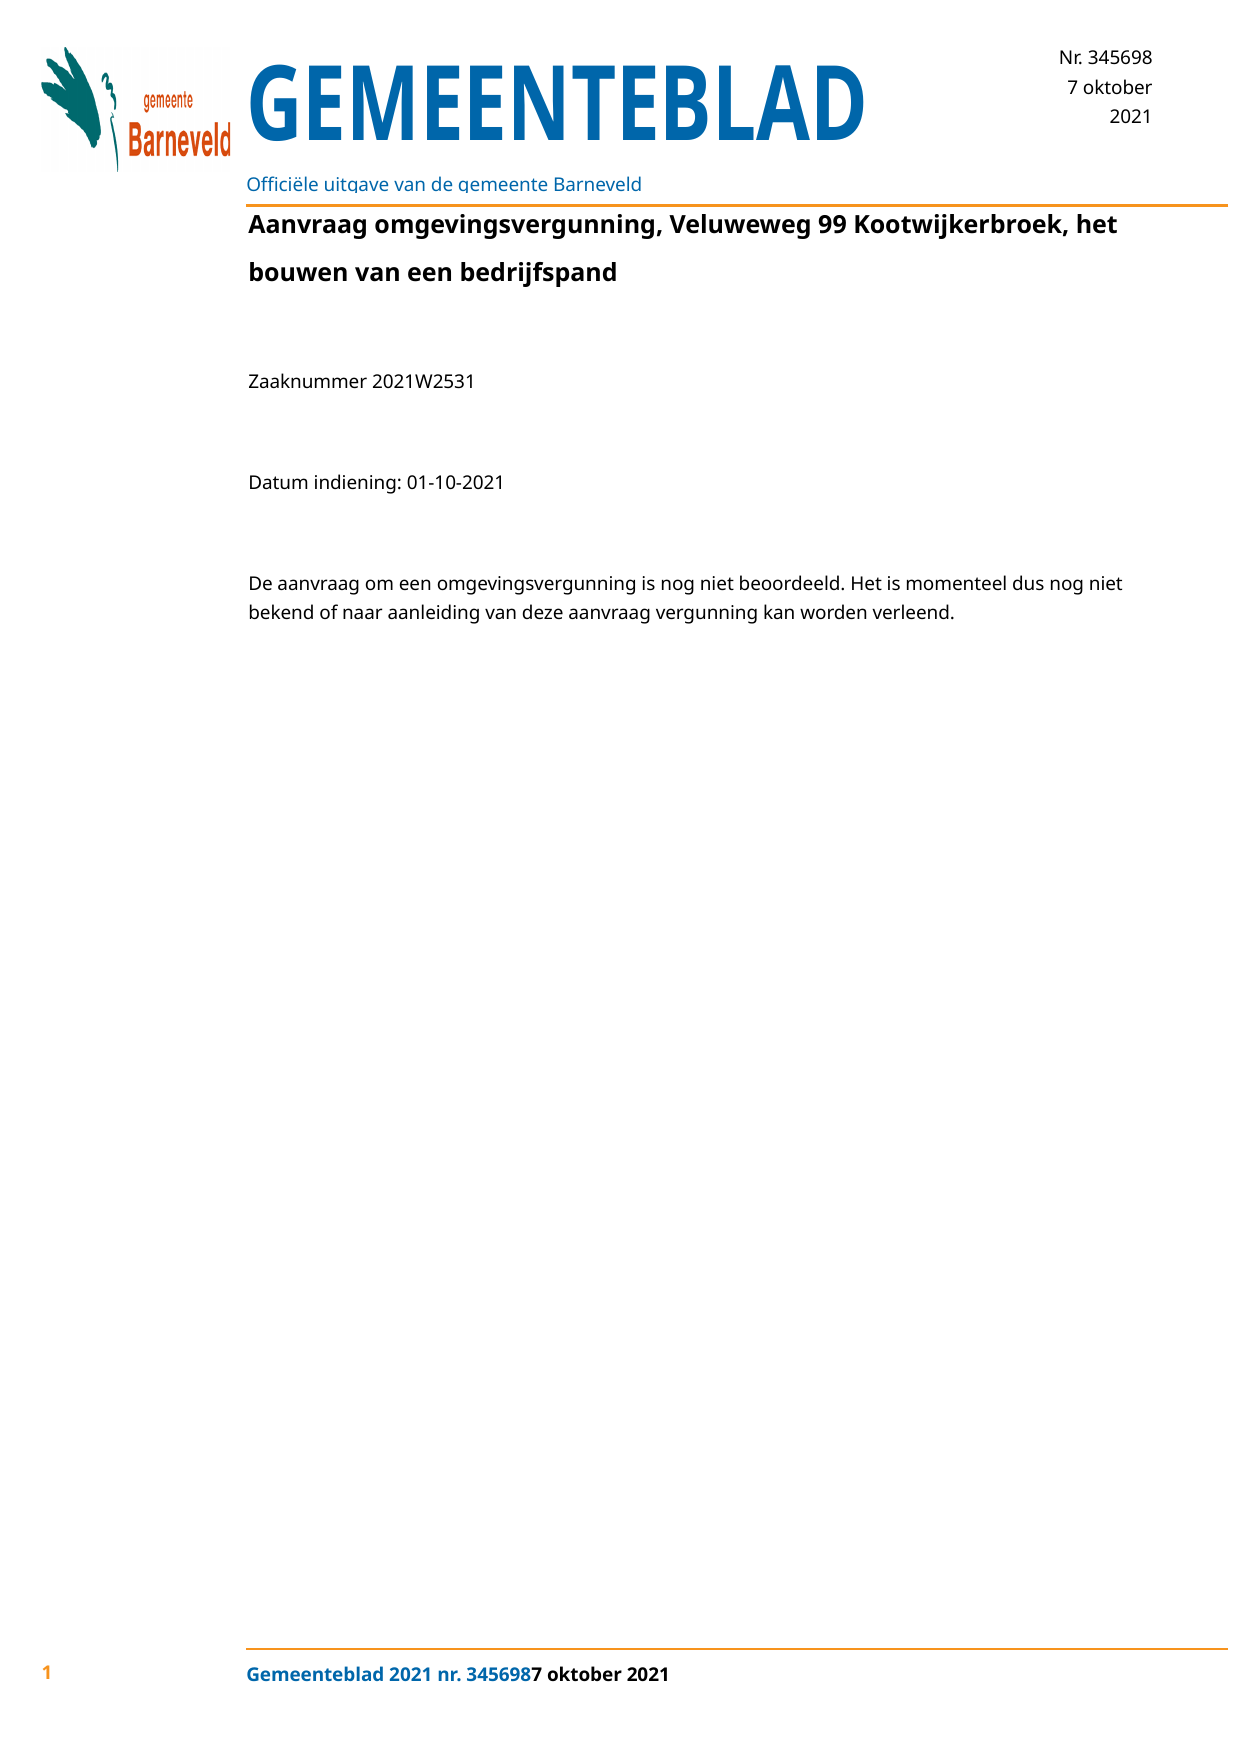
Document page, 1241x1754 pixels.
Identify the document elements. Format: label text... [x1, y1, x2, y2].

text Datum indiening: 01-10-2021 [248, 469, 1152, 495]
text De aanvraag om een omgevingsvergunning is nog niet beoordeeld. Het is momenteel dus nog niet bekend of naar aanleiding van deze aanvraag vergunning kan worden verleend. [248, 570, 1152, 625]
picture [41, 47, 231, 172]
text Aanvraag omgevingsvergunning, Veluweweg 99 Kootwijkerbroek, het bouwen van een bedrijfspand [248, 207, 1152, 288]
text Zaaknummer 2021W2531 [248, 368, 1152, 394]
